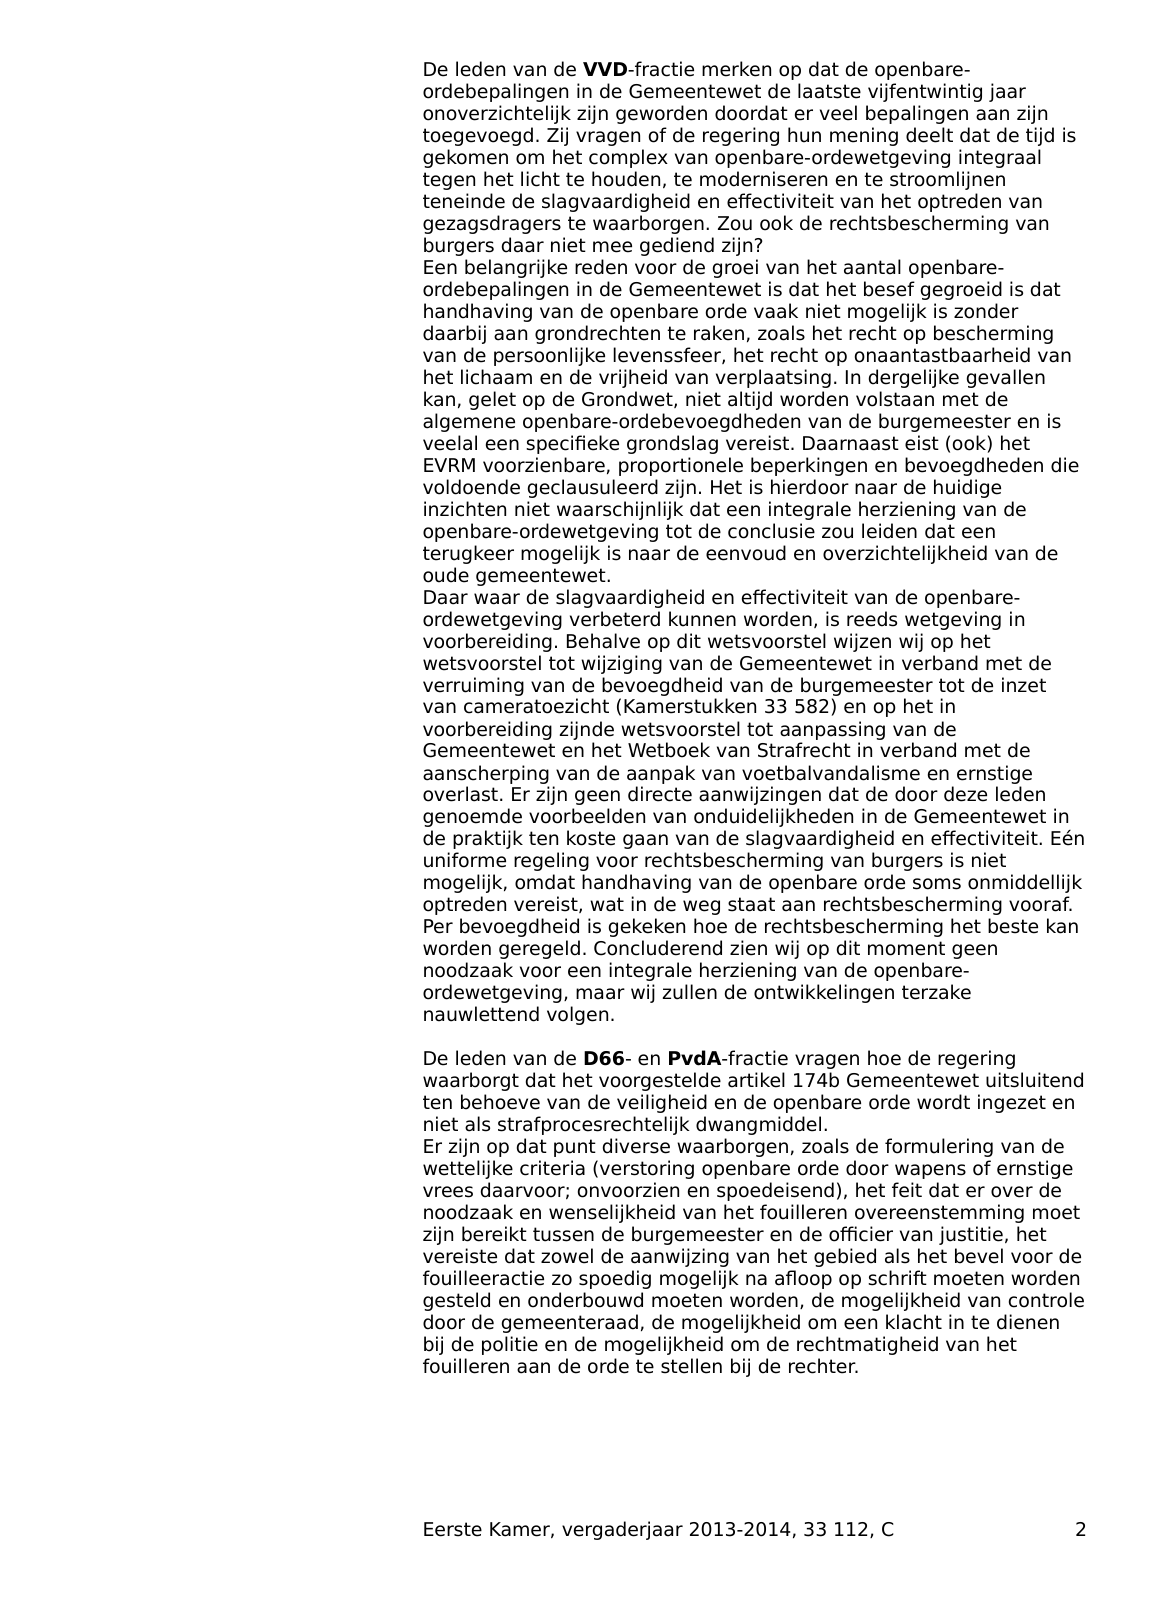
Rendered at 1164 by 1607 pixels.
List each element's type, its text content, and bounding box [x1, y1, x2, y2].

text Er zijn op dat punt diverse waarborgen, zoals de formulering van de wettelijke criteria (verstoring openbare orde door wapens of ernstige vrees daarvoor; onvoorzien en spoedeisend), het feit dat er over de noodzaak en wenselijkheid van het fouilleren overeenstemming moet zijn bereikt tussen de burgemeester en de officier van justitie, het vereiste dat zowel de aanwijzing van het gebied als het bevel voor de fouilleeractie zo spoedig mogelijk na afloop op schrift moeten worden gesteld en onderbouwd moeten worden, de mogelijkheid van controle door de gemeenteraad, de mogelijkheid om een klacht in te dienen bij de politie en de mogelijkheid om de rechtmatigheid van het fouilleren aan de orde te stellen bij de rechter. [422, 1136, 1087, 1378]
text De leden van de D66- en PvdA-fractie vragen hoe de regering waarborgt dat het voorgestelde artikel 174b Gemeentewet uitsluitend ten behoeve van de veiligheid en de openbare orde wordt ingezet en niet als strafprocesrechtelijk dwangmiddel. [422, 1048, 1087, 1136]
text Daar waar de slagvaardigheid en effectiviteit van de openbare-ordewetgeving verbeterd kunnen worden, is reeds wetgeving in voorbereiding. Behalve op dit wetsvoorstel wijzen wij op het wetsvoorstel tot wijziging van de Gemeentewet in verband met de verruiming van de bevoegdheid van de burgemeester tot de inzet van cameratoezicht (Kamerstukken 33 582) en op het in voorbereiding zijnde wetsvoorstel tot aanpassing van de Gemeentewet en het Wetboek van Strafrecht in verband met de aanscherping van de aanpak van voetbalvandalisme en ernstige overlast. Er zijn geen directe aanwijzingen dat de door deze leden genoemde voorbeelden van onduidelijkheden in de Gemeentewet in de praktijk ten koste gaan van de slagvaardigheid en effectiviteit. Eén uniforme regeling voor rechtsbescherming van burgers is niet mogelijk, omdat handhaving van de openbare orde soms onmiddellijk optreden vereist, wat in de weg staat aan rechtsbescherming vooraf. Per bevoegdheid is gekeken hoe de rechtsbescherming het beste kan worden geregeld. Concluderend zien wij op dit moment geen noodzaak voor een integrale herziening van de openbare-ordewetgeving, maar wij zullen de ontwikkelingen terzake nauwlettend volgen. [422, 587, 1087, 1026]
text De leden van de VVD-fractie merken op dat de openbare-ordebepalingen in de Gemeentewet de laatste vijfentwintig jaar onoverzichtelijk zijn geworden doordat er veel bepalingen aan zijn toegevoegd. Zij vragen of de regering hun mening deelt dat de tijd is gekomen om het complex van openbare-ordewetgeving integraal tegen het licht te houden, te moderniseren en te stroomlijnen teneinde de slagvaardigheid en effectiviteit van het optreden van gezagsdragers te waarborgen. Zou ook de rechtsbescherming van burgers daar niet mee gediend zijn? [422, 59, 1087, 257]
text Een belangrijke reden voor de groei van het aantal openbare-ordebepalingen in de Gemeentewet is dat het besef gegroeid is dat handhaving van de openbare orde vaak niet mogelijk is zonder daarbij aan grondrechten te raken, zoals het recht op bescherming van de persoonlijke levenssfeer, het recht op onaantastbaarheid van het lichaam en de vrijheid van verplaatsing. In dergelijke gevallen kan, gelet op de Grondwet, niet altijd worden volstaan met de algemene openbare-ordebevoegdheden van de burgemeester en is veelal een specifieke grondslag vereist. Daarnaast eist (ook) het EVRM voorzienbare, proportionele beperkingen en bevoegdheden die voldoende geclausuleerd zijn. Het is hierdoor naar de huidige inzichten niet waarschijnlijk dat een integrale herziening van de openbare-ordewetgeving tot de conclusie zou leiden dat een terugkeer mogelijk is naar de eenvoud en overzichtelijkheid van de oude gemeentewet. [422, 257, 1087, 587]
